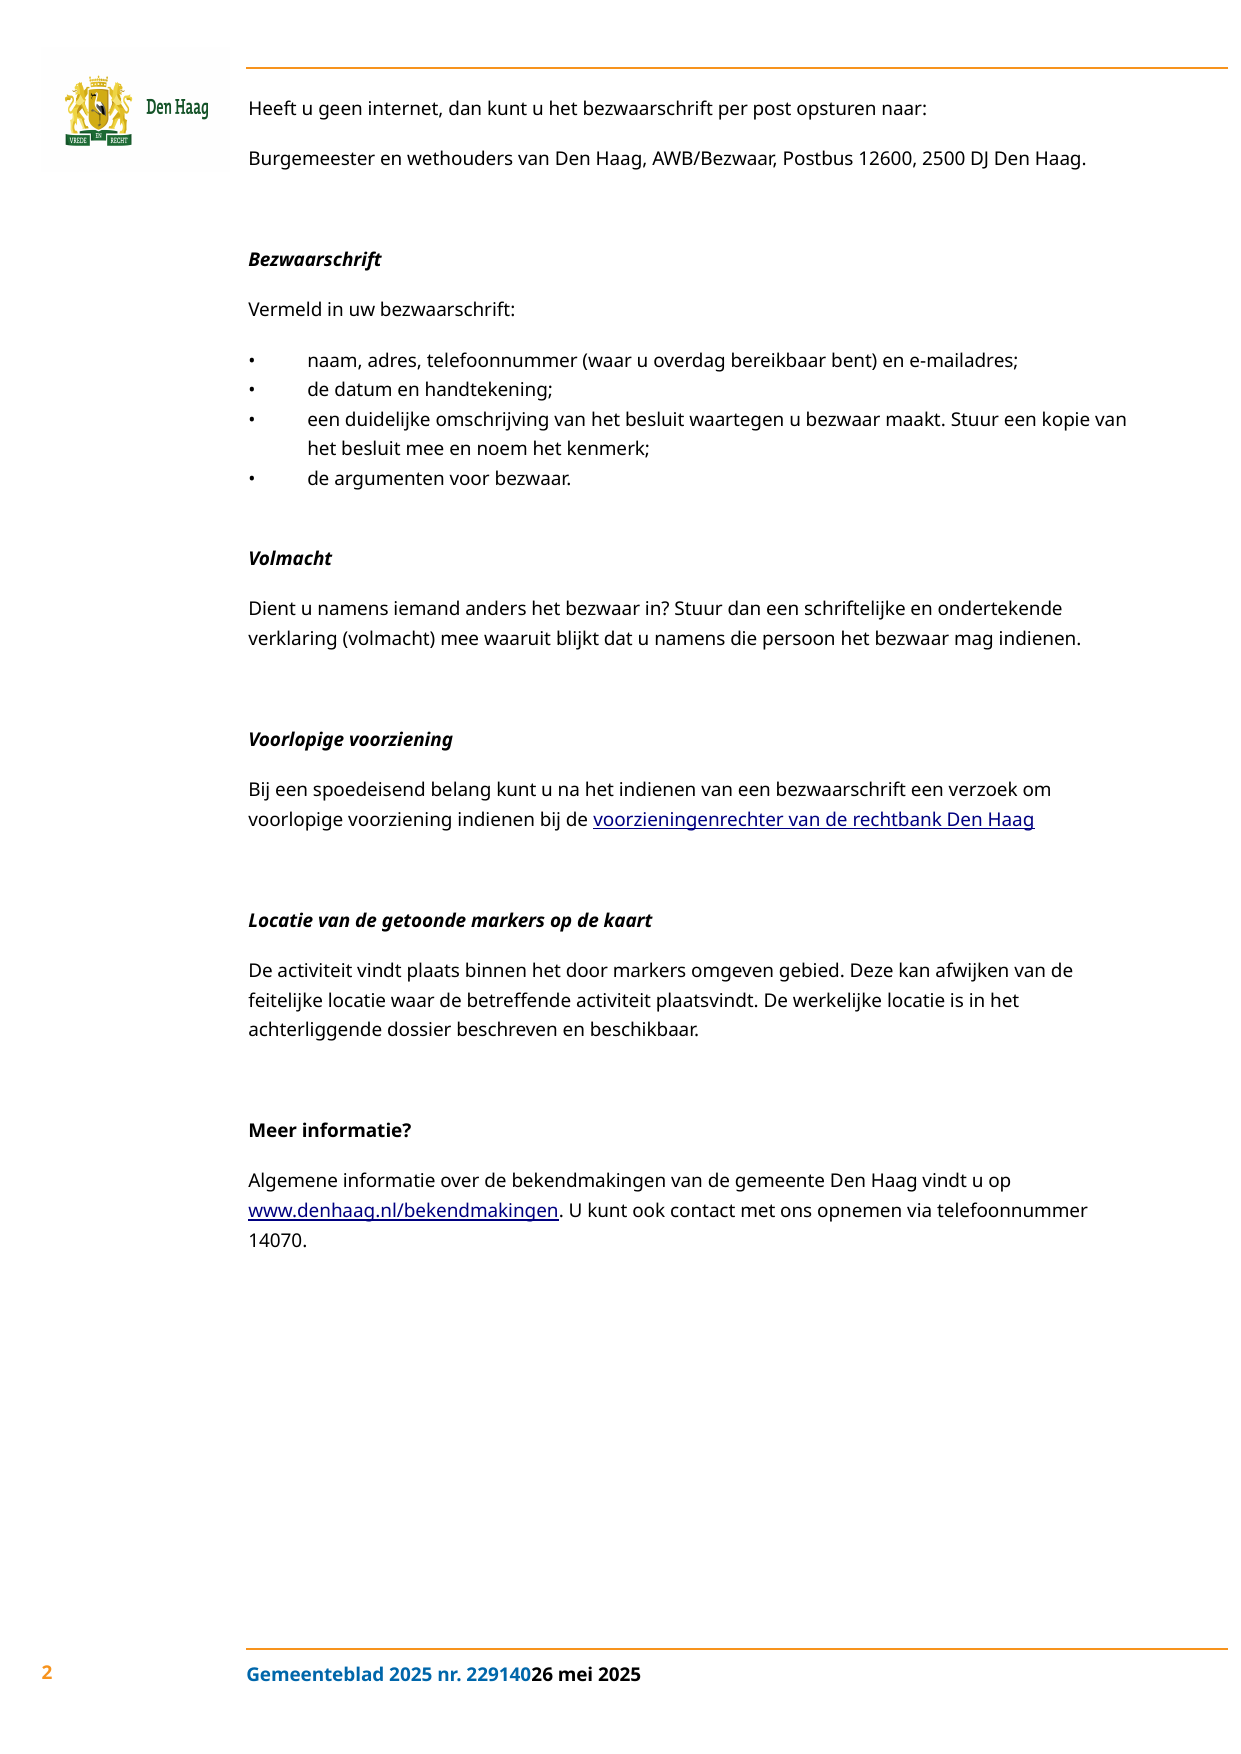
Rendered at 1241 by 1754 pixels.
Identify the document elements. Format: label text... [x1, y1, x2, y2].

list een duidelijke omschrijving van het besluit waartegen u bezwaar maakt. Stuur een kopie van het besluit mee en noem het kenmerk; [248, 406, 1152, 461]
list de argumenten voor bezwaar. [248, 465, 1152, 491]
text Vermeld in uw bezwaarschrift: [248, 296, 1152, 322]
text Burgemeester en wethouders van Den Haag, AWB/Bezwaar, Postbus 12600, 2500 DJ Den Haag. [248, 145, 1152, 171]
text Voorlopige voorziening [248, 726, 1152, 752]
text Bij een spoedeisend belang kunt u na het indienen van een bezwaarschrift een verzoek om voorlopige voorziening indienen bij de voorzieningenrechter van de rechtbank Den Haag [248, 776, 1152, 832]
text Bezwaarschrift [248, 246, 1152, 272]
picture [41, 47, 231, 172]
list de datum en handtekening; [248, 376, 1152, 402]
list naam, adres, telefoonnummer (waar u overdag bereikbaar bent) en e-mailadres; [248, 347, 1152, 373]
text De activiteit vindt plaats binnen het door markers omgeven gebied. Deze kan afwijken van de feitelijke locatie waar de betreffende activiteit plaatsvindt. De werkelijke locatie is in het achterliggende dossier beschreven en beschikbaar. [248, 957, 1152, 1042]
text Locatie van de getoonde markers op de kaart [248, 907, 1152, 933]
text Dient u namens iemand anders het bezwaar in? Stuur dan een schriftelijke en ondertekende verklaring (volmacht) mee waaruit blijkt dat u namens die persoon het bezwaar mag indienen. [248, 596, 1152, 651]
text Algemene informatie over de bekendmakingen van de gemeente Den Haag vindt u op www.denhaag.nl/bekendmakingen. U kunt ook contact met ons opnemen via telefoonnummer 14070. [248, 1168, 1152, 1253]
text Volmacht [248, 545, 1152, 571]
text Heeft u geen internet, dan kunt u het bezwaarschrift per post opsturen naar: [248, 95, 1152, 121]
text Meer informatie? [248, 1117, 1152, 1143]
